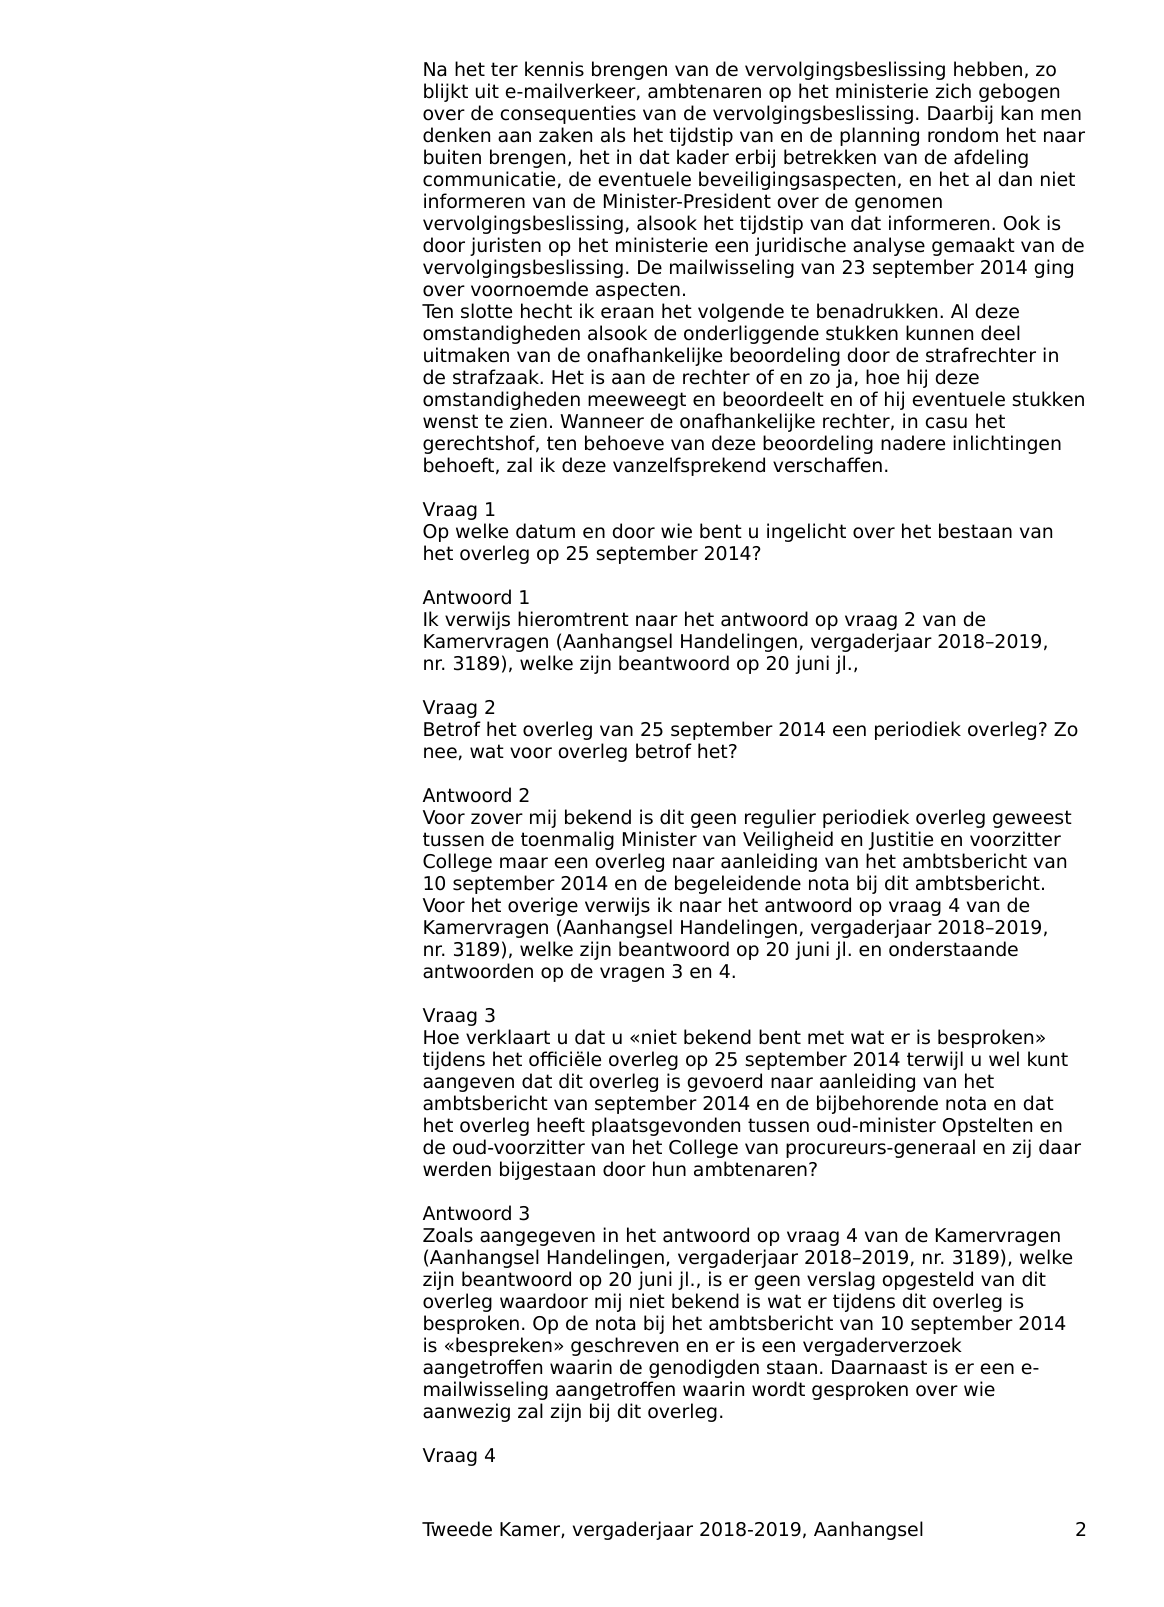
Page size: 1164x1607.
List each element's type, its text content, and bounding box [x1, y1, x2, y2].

text Ten slotte hecht ik eraan het volgende te benadrukken. Al deze omstandigheden alsook de onderliggende stukken kunnen deel uitmaken van de onafhankelijke beoordeling door de strafrechter in de strafzaak. Het is aan de rechter of en zo ja, hoe hij deze omstandigheden meeweegt en beoordeelt en of hij eventuele stukken wenst te zien. Wanneer de onafhankelijke rechter, in casu het gerechtshof, ten behoeve van deze beoordeling nadere inlichtingen behoeft, zal ik deze vanzelfsprekend verschaffen. [422, 301, 1087, 477]
text Op welke datum en door wie bent u ingelicht over het bestaan van het overleg op 25 september 2014? [422, 521, 1087, 565]
text Antwoord 3 [422, 1203, 1087, 1225]
text Ik verwijs hieromtrent naar het antwoord op vraag 2 van de Kamervragen (Aanhangsel Handelingen, vergaderjaar 2018–2019, nr. 3189), welke zijn beantwoord op 20 juni jl., [422, 609, 1087, 675]
text Vraag 4 [422, 1445, 1087, 1467]
text Vraag 3 [422, 1005, 1087, 1027]
text Betrof het overleg van 25 september 2014 een periodiek overleg? Zo nee, wat voor overleg betrof het? [422, 719, 1087, 763]
text Zoals aangegeven in het antwoord op vraag 4 van de Kamervragen (Aanhangsel Handelingen, vergaderjaar 2018–2019, nr. 3189), welke zijn beantwoord op 20 juni jl., is er geen verslag opgesteld van dit overleg waardoor mij niet bekend is wat er tijdens dit overleg is besproken. Op de nota bij het ambtsbericht van 10 september 2014 is «bespreken» geschreven en er is een vergaderverzoek aangetroffen waarin de genodigden staan. Daarnaast is er een e-mailwisseling aangetroffen waarin wordt gesproken over wie aanwezig zal zijn bij dit overleg. [422, 1225, 1087, 1423]
text Vraag 2 [422, 697, 1087, 719]
text Vraag 1 [422, 499, 1087, 521]
text Antwoord 2 [422, 785, 1087, 807]
text Antwoord 1 [422, 587, 1087, 609]
text Voor zover mij bekend is dit geen regulier periodiek overleg geweest tussen de toenmalig Minister van Veiligheid en Justitie en voorzitter College maar een overleg naar aanleiding van het ambtsbericht van 10 september 2014 en de begeleidende nota bij dit ambtsbericht. Voor het overige verwijs ik naar het antwoord op vraag 4 van de Kamervragen (Aanhangsel Handelingen, vergaderjaar 2018–2019, nr. 3189), welke zijn beantwoord op 20 juni jl. en onderstaande antwoorden op de vragen 3 en 4. [422, 807, 1087, 983]
text Hoe verklaart u dat u «niet bekend bent met wat er is besproken» tijdens het officiële overleg op 25 september 2014 terwijl u wel kunt aangeven dat dit overleg is gevoerd naar aanleiding van het ambtsbericht van september 2014 en de bijbehorende nota en dat het overleg heeft plaatsgevonden tussen oud-minister Opstelten en de oud-voorzitter van het College van procureurs-generaal en zij daar werden bijgestaan door hun ambtenaren? [422, 1027, 1087, 1181]
text Na het ter kennis brengen van de vervolgingsbeslissing hebben, zo blijkt uit e-mailverkeer, ambtenaren op het ministerie zich gebogen over de consequenties van de vervolgingsbeslissing. Daarbij kan men denken aan zaken als het tijdstip van en de planning rondom het naar buiten brengen, het in dat kader erbij betrekken van de afdeling communicatie, de eventuele beveiligingsaspecten, en het al dan niet informeren van de Minister-President over de genomen vervolgingsbeslissing, alsook het tijdstip van dat informeren. Ook is door juristen op het ministerie een juridische analyse gemaakt van de vervolgingsbeslissing. De mailwisseling van 23 september 2014 ging over voornoemde aspecten. [422, 59, 1087, 301]
